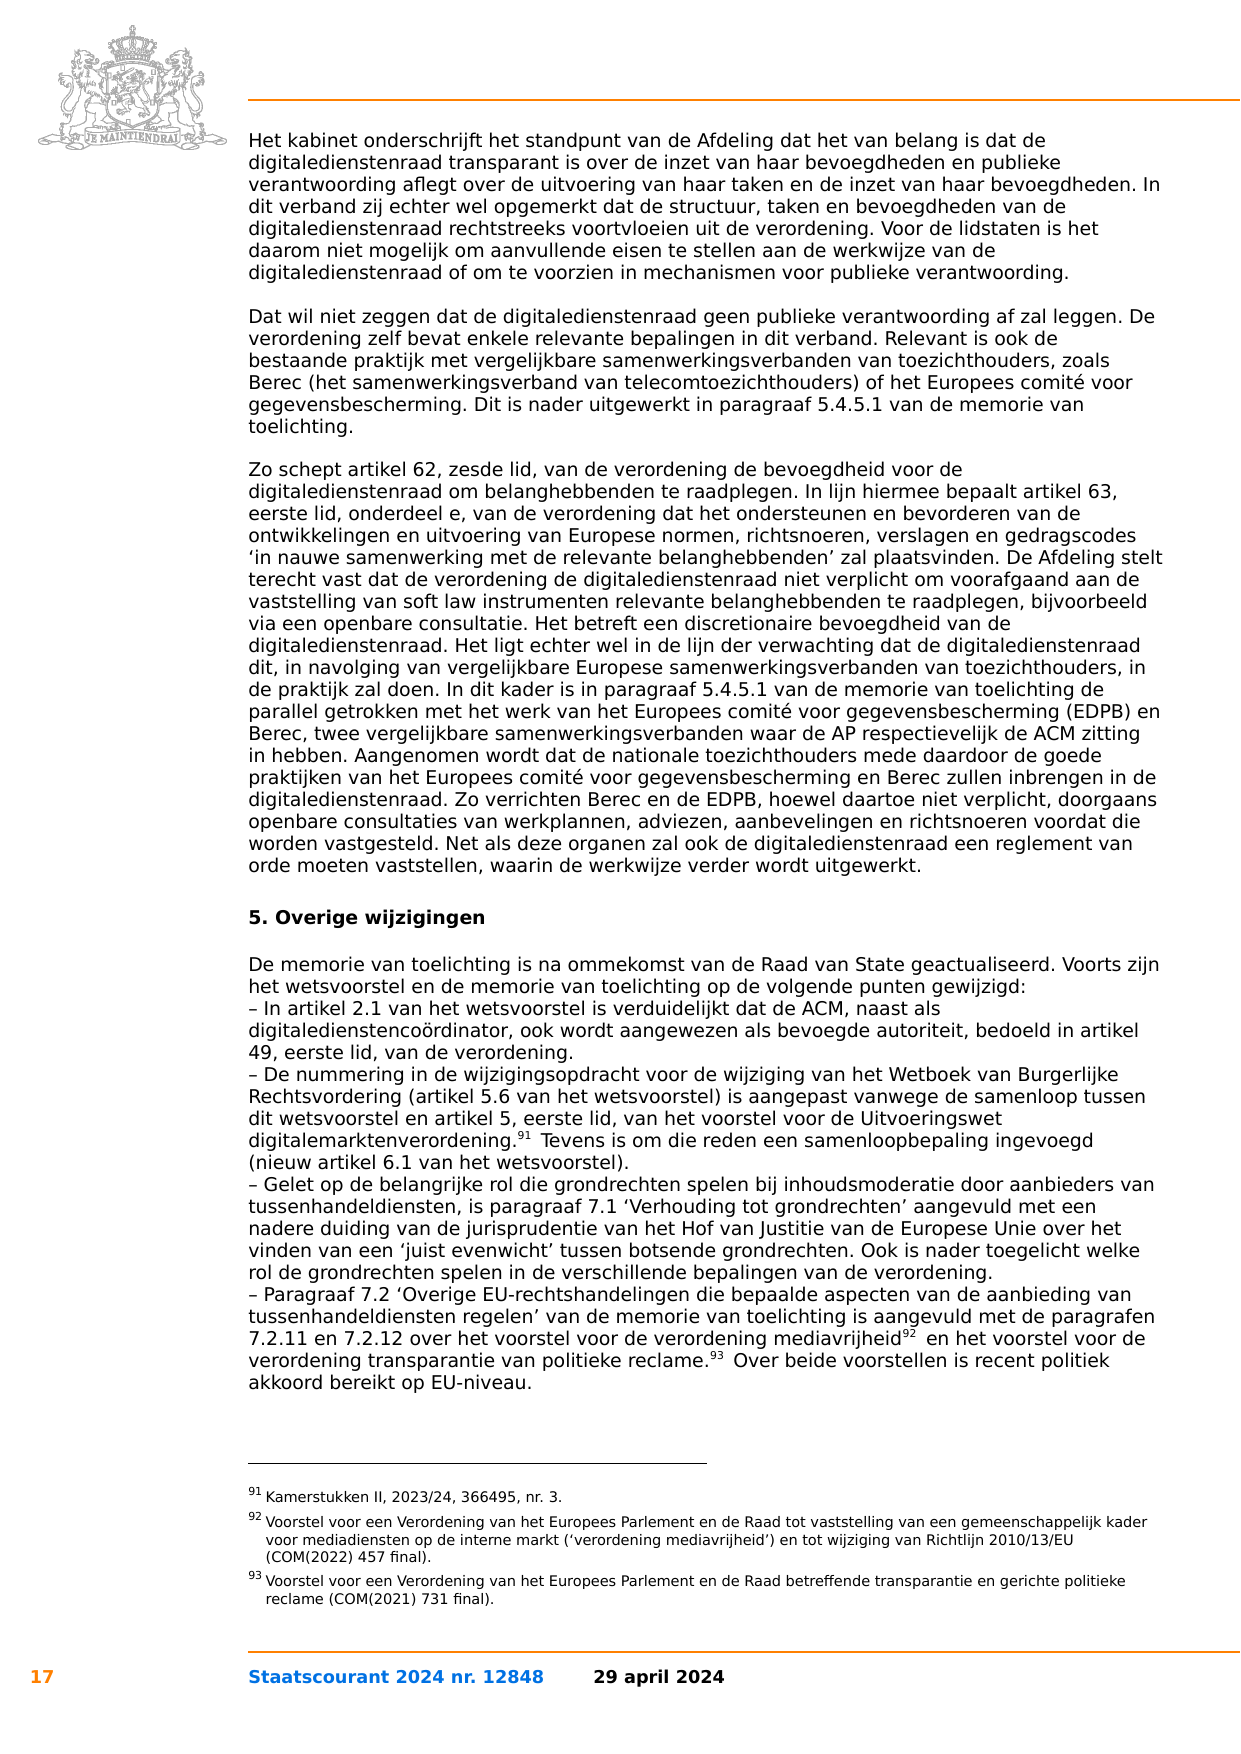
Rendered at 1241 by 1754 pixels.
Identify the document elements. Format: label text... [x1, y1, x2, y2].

text – Paragraaf 7.2 ‘Overige EU-rechtshandelingen die bepaalde aspecten van de aanbieding van tussenhandeldiensten regelen’ van de memorie van toelichting is aangevuld met de paragrafen 7.2.11 en 7.2.12 over het voorstel voor de verordening mediavrijheid en het voorstel voor de verordening transparantie van politieke reclame. Over beide voorstellen is recent politiek akkoord bereikt op EU-niveau. [248, 1284, 1163, 1393]
subtitle 5. Overige wijzigingen [248, 907, 1163, 929]
text De memorie van toelichting is na ommekomst van de Raad van State geactualiseerd. Voorts zijn het wetsvoorstel en de memorie van toelichting op de volgende punten gewijzigd: [248, 954, 1163, 998]
text Het kabinet onderschrijft het standpunt van de Afdeling dat het van belang is dat de digitaledienstenraad transparant is over de inzet van haar bevoegdheden en publieke verantwoording aflegt over de uitvoering van haar taken en de inzet van haar bevoegdheden. In dit verband zij echter wel opgemerkt dat de structuur, taken en bevoegdheden van de digitaledienstenraad rechtstreeks voortvloeien uit de verordening. Voor de lidstaten is het daarom niet mogelijk om aanvullende eisen te stellen aan de werkwijze van de digitaledienstenraad of om te voorzien in mechanismen voor publieke verantwoording. [248, 130, 1163, 284]
picture [38, 25, 227, 150]
text Kamerstukken II, 2023/24, 366495, nr. 3. [248, 1485, 1163, 1507]
text – De nummering in de wijzigingsopdracht voor de wijziging van het Wetboek van Burgerlijke Rechtsvordering (artikel 5.6 van het wetsvoorstel) is aangepast vanwege de samenloop tussen dit wetsvoorstel en artikel 5, eerste lid, van het voorstel voor de Uitvoeringswet digitalemarktenverordening. Tevens is om die reden een samenloopbepaling ingevoegd (nieuw artikel 6.1 van het wetsvoorstel). [248, 1064, 1163, 1174]
text Voorstel voor een Verordening van het Europees Parlement en de Raad tot vaststelling van een gemeenschappelijk kader voor mediadiensten op de interne markt (‘verordening mediavrijheid’) en tot wijziging van Richtlijn 2010/13/EU (COM(2022) 457 final). [248, 1510, 1163, 1566]
text – Gelet op de belangrijke rol die grondrechten spelen bij inhoudsmoderatie door aanbieders van tussenhandeldiensten, is paragraaf 7.1 ‘Verhouding tot grondrechten’ aangevuld met een nadere duiding van de jurisprudentie van het Hof van Justitie van de Europese Unie over het vinden van een ‘juist evenwicht’ tussen botsende grondrechten. Ook is nader toegelicht welke rol de grondrechten spelen in de verschillende bepalingen van de verordening. [248, 1174, 1163, 1284]
text – In artikel 2.1 van het wetsvoorstel is verduidelijkt dat de ACM, naast als digitaledienstencoördinator, ook wordt aangewezen als bevoegde autoriteit, bedoeld in artikel 49, eerste lid, van de verordening. [248, 998, 1163, 1064]
text Voorstel voor een Verordening van het Europees Parlement en de Raad betreffende transparantie en gerichte politieke reclame (COM(2021) 731 final). [248, 1569, 1163, 1608]
text Zo schept artikel 62, zesde lid, van de verordening de bevoegdheid voor de digitaledienstenraad om belanghebbenden te raadplegen. In lijn hiermee bepaalt artikel 63, eerste lid, onderdeel e, van de verordening dat het ondersteunen en bevorderen van de ontwikkelingen en uitvoering van Europese normen, richtsnoeren, verslagen en gedragscodes ‘in nauwe samenwerking met de relevante belanghebbenden’ zal plaatsvinden. De Afdeling stelt terecht vast dat de verordening de digitaledienstenraad niet verplicht om voorafgaand aan de vaststelling van soft law instrumenten relevante belanghebbenden te raadplegen, bijvoorbeeld via een openbare consultatie. Het betreft een discretionaire bevoegdheid van de digitaledienstenraad. Het ligt echter wel in de lijn der verwachting dat de digitaledienstenraad dit, in navolging van vergelijkbare Europese samenwerkingsverbanden van toezichthouders, in de praktijk zal doen. In dit kader is in paragraaf 5.4.5.1 van de memorie van toelichting de parallel getrokken met het werk van het Europees comité voor gegevensbescherming (EDPB) en Berec, twee vergelijkbare samenwerkingsverbanden waar de AP respectievelijk de ACM zitting in hebben. Aangenomen wordt dat de nationale toezichthouders mede daardoor de goede praktijken van het Europees comité voor gegevensbescherming en Berec zullen inbrengen in de digitaledienstenraad. Zo verrichten Berec en de EDPB, hoewel daartoe niet verplicht, doorgaans openbare consultaties van werkplannen, adviezen, aanbevelingen en richtsnoeren voordat die worden vastgesteld. Net als deze organen zal ook de digitaledienstenraad een reglement van orde moeten vaststellen, waarin de werkwijze verder wordt uitgewerkt. [248, 459, 1163, 877]
text Dat wil niet zeggen dat de digitaledienstenraad geen publieke verantwoording af zal leggen. De verordening zelf bevat enkele relevante bepalingen in dit verband. Relevant is ook de bestaande praktijk met vergelijkbare samenwerkingsverbanden van toezichthouders, zoals Berec (het samenwerkingsverband van telecomtoezichthouders) of het Europees comité voor gegevensbescherming. Dit is nader uitgewerkt in paragraaf 5.4.5.1 van de memorie van toelichting. [248, 306, 1163, 437]
